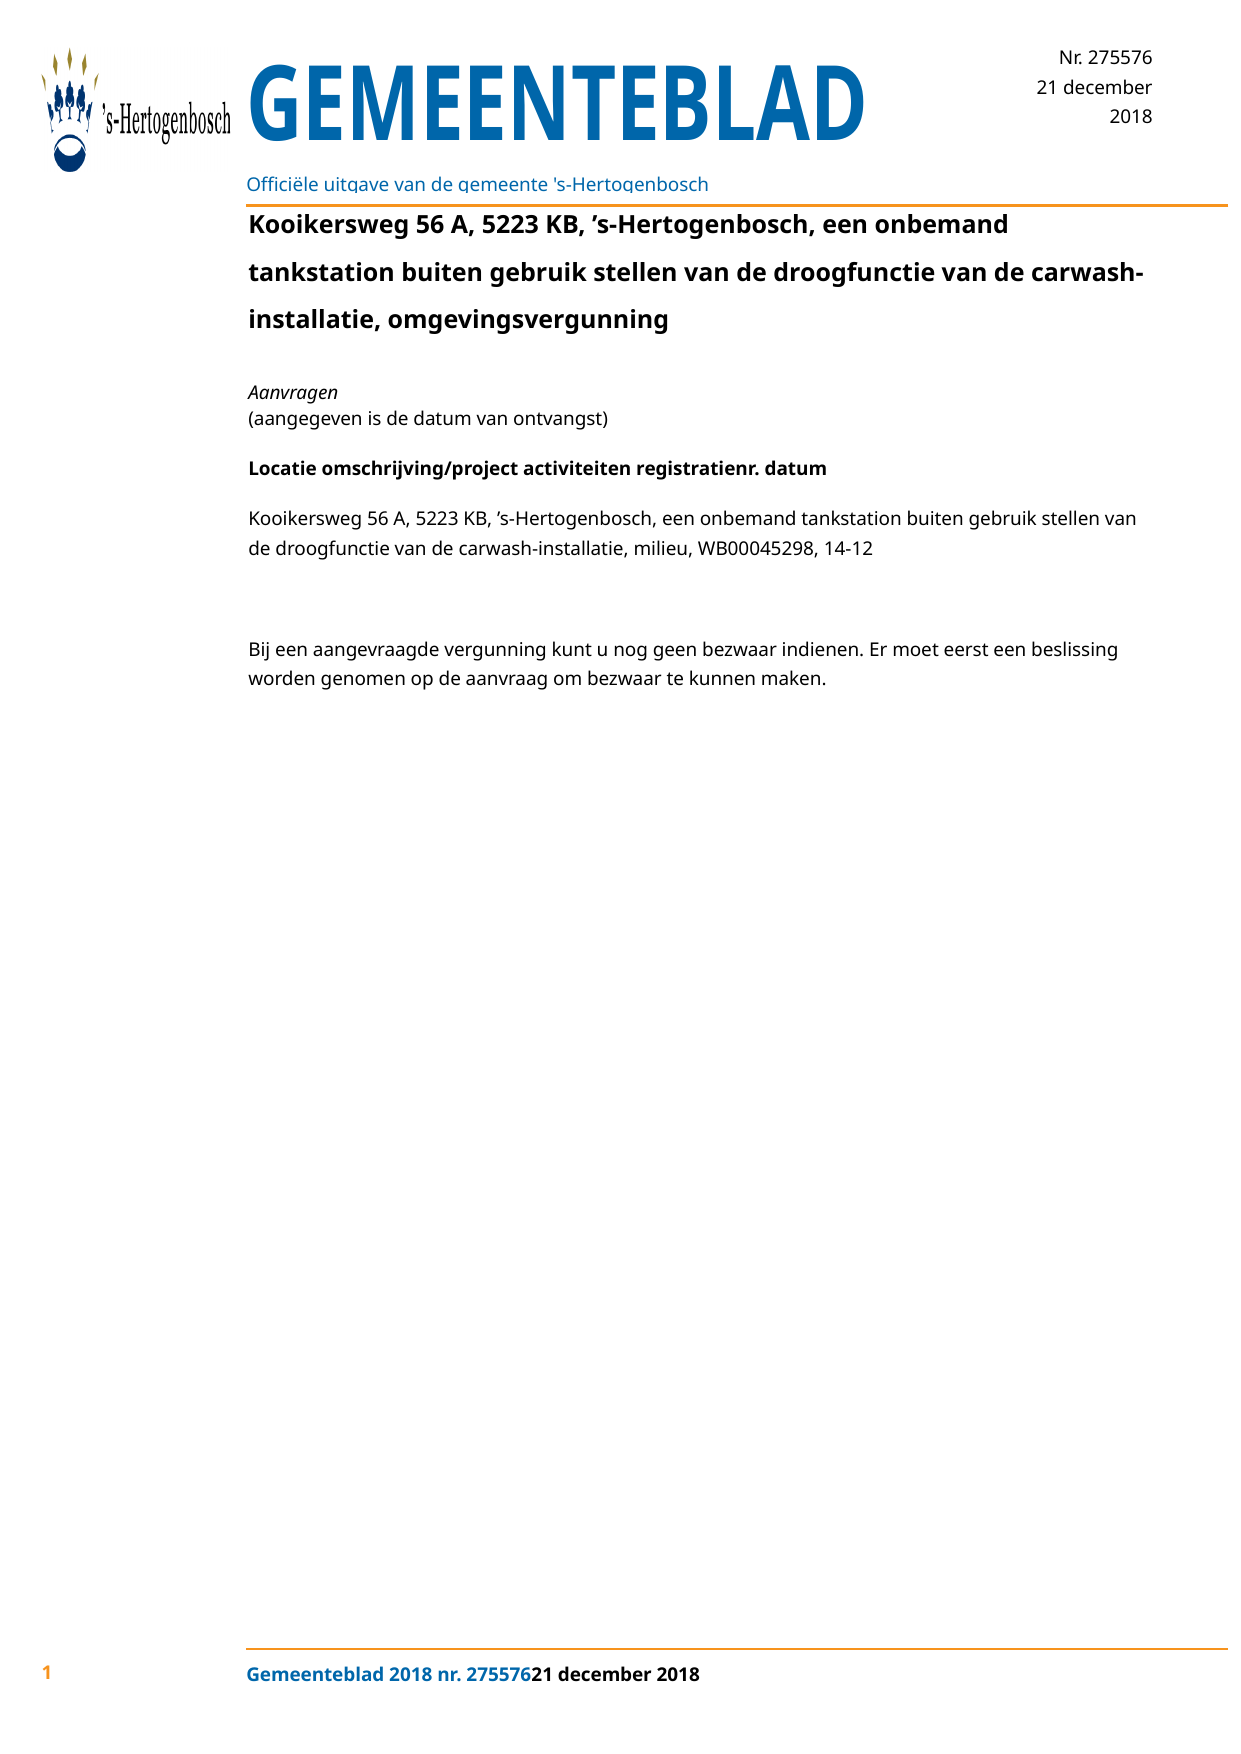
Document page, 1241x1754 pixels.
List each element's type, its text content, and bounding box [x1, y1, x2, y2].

text Locatie omschrijving/project activiteiten registratienr. datum [248, 455, 1152, 481]
text Kooikersweg 56 A, 5223 KB, ’s-Hertogenbosch, een onbemand tankstation buiten gebruik stellen van de droogfunctie van de carwash-installatie, omgevingsvergunning [248, 207, 1152, 336]
text Kooikersweg 56 A, 5223 KB, ’s-Hertogenbosch, een onbemand tankstation buiten gebruik stellen van de droogfunctie van de carwash-installatie, milieu, WB00045298, 14-12 [248, 506, 1152, 561]
text Bij een aangevraagde vergunning kunt u nog geen bezwaar indienen. Er moet eerst een beslissing worden genomen op de aanvraag om bezwaar te kunnen maken. [248, 636, 1152, 691]
text (aangegeven is de datum van ontvangst) [248, 405, 1152, 431]
text Aanvragen [248, 379, 1152, 405]
picture [41, 47, 231, 172]
